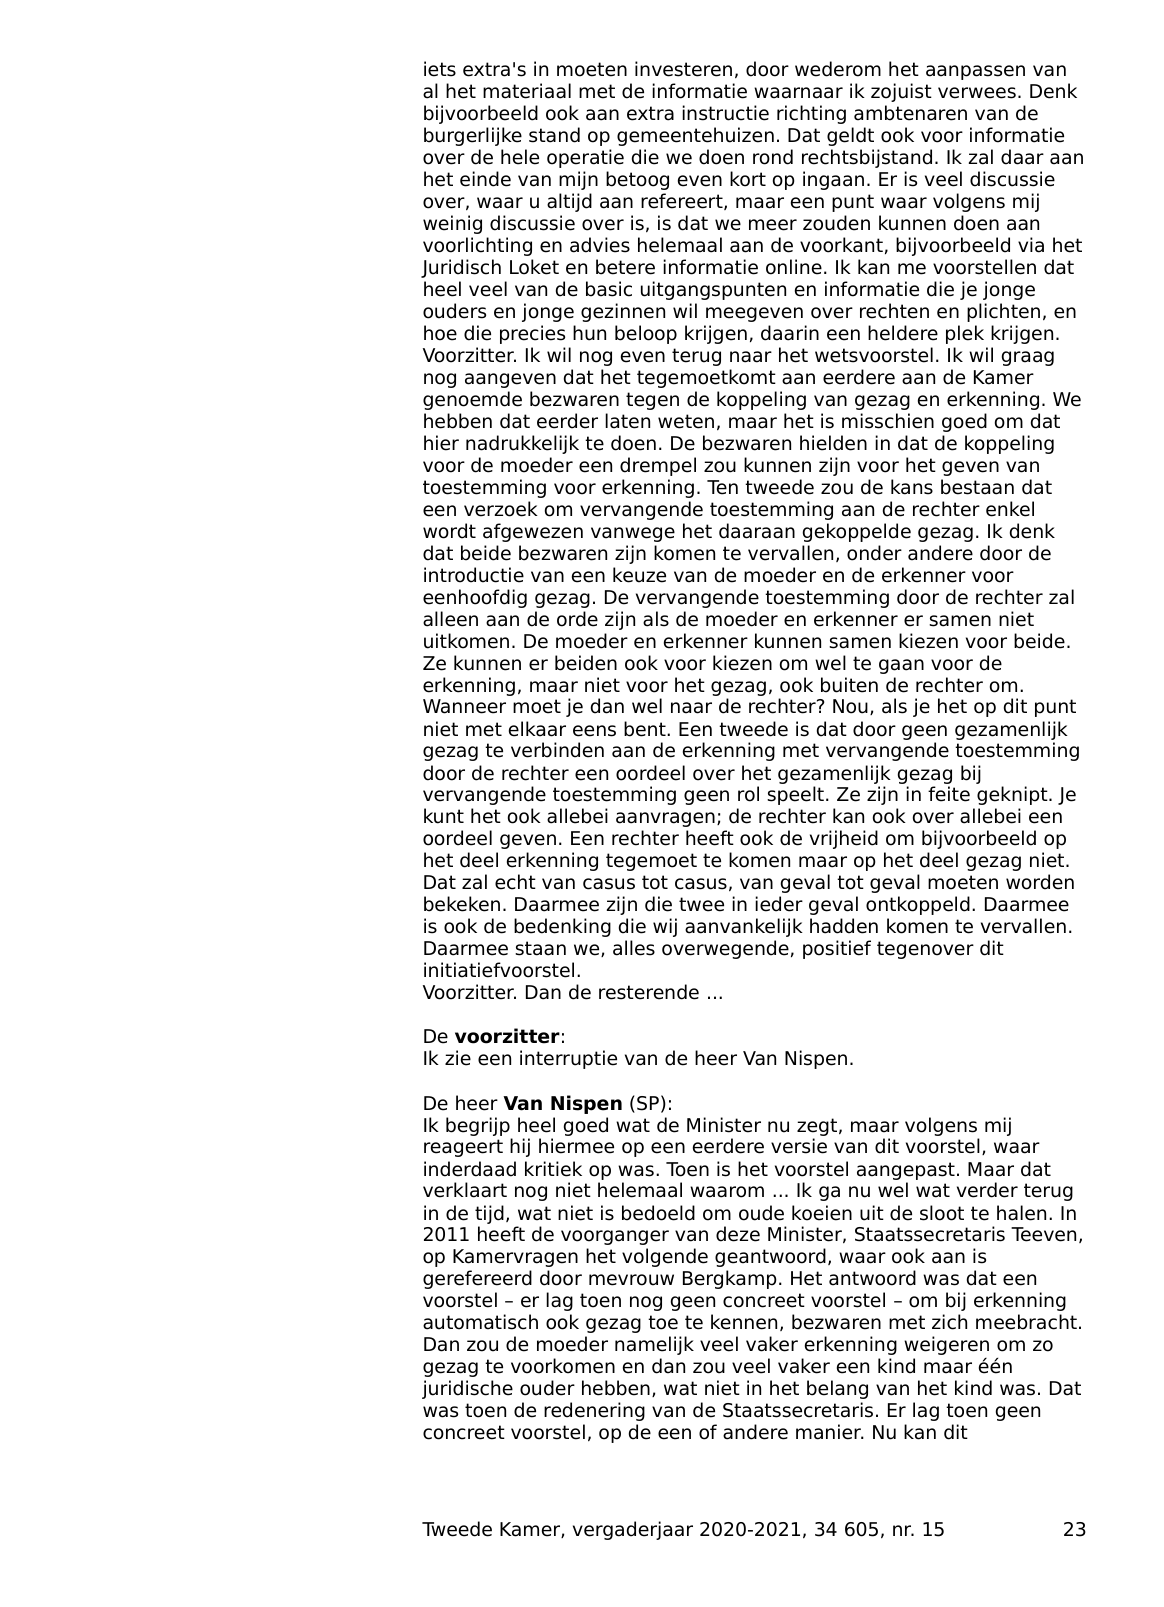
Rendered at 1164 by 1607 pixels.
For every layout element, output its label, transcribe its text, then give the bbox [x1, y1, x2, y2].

text Ik zie een interruptie van de heer Van Nispen. [422, 1048, 1087, 1070]
text De voorzitter: [422, 1026, 1087, 1048]
text De heer Van Nispen (SP): [422, 1092, 1087, 1114]
text Voorzitter. Dan de resterende ... [422, 982, 1087, 1004]
text iets extra's in moeten investeren, door wederom het aanpassen van al het materiaal met de informatie waarnaar ik zojuist verwees. Denk bijvoorbeeld ook aan extra instructie richting ambtenaren van de burgerlijke stand op gemeentehuizen. Dat geldt ook voor informatie over de hele operatie die we doen rond rechtsbijstand. Ik zal daar aan het einde van mijn betoog even kort op ingaan. Er is veel discussie over, waar u altijd aan refereert, maar een punt waar volgens mij weinig discussie over is, is dat we meer zouden kunnen doen aan voorlichting en advies helemaal aan de voorkant, bijvoorbeeld via het Juridisch Loket en betere informatie online. Ik kan me voorstellen dat heel veel van de basic uitgangspunten en informatie die je jonge ouders en jonge gezinnen wil meegeven over rechten en plichten, en hoe die precies hun beloop krijgen, daarin een heldere plek krijgen. [422, 59, 1087, 345]
text Ik begrijp heel goed wat de Minister nu zegt, maar volgens mij reageert hij hiermee op een eerdere versie van dit voorstel, waar inderdaad kritiek op was. Toen is het voorstel aangepast. Maar dat verklaart nog niet helemaal waarom ... Ik ga nu wel wat verder terug in de tijd, wat niet is bedoeld om oude koeien uit de sloot te halen. In 2011 heeft de voorganger van deze Minister, Staatssecretaris Teeven, op Kamervragen het volgende geantwoord, waar ook aan is gerefereerd door mevrouw Bergkamp. Het antwoord was dat een voorstel – er lag toen nog geen concreet voorstel – om bij erkenning automatisch ook gezag toe te kennen, bezwaren met zich meebracht. Dan zou de moeder namelijk veel vaker erkenning weigeren om zo gezag te voorkomen en dan zou veel vaker een kind maar één juridische ouder hebben, wat niet in het belang van het kind was. Dat was toen de redenering van de Staatssecretaris. Er lag toen geen concreet voorstel, op de een of andere manier. Nu kan dit [422, 1114, 1087, 1444]
text Voorzitter. Ik wil nog even terug naar het wetsvoorstel. Ik wil graag nog aangeven dat het tegemoetkomt aan eerdere aan de Kamer genoemde bezwaren tegen de koppeling van gezag en erkenning. We hebben dat eerder laten weten, maar het is misschien goed om dat hier nadrukkelijk te doen. De bezwaren hielden in dat de koppeling voor de moeder een drempel zou kunnen zijn voor het geven van toestemming voor erkenning. Ten tweede zou de kans bestaan dat een verzoek om vervangende toestemming aan de rechter enkel wordt afgewezen vanwege het daaraan gekoppelde gezag. Ik denk dat beide bezwaren zijn komen te vervallen, onder andere door de introductie van een keuze van de moeder en de erkenner voor eenhoofdig gezag. De vervangende toestemming door de rechter zal alleen aan de orde zijn als de moeder en erkenner er samen niet uitkomen. De moeder en erkenner kunnen samen kiezen voor beide. Ze kunnen er beiden ook voor kiezen om wel te gaan voor de erkenning, maar niet voor het gezag, ook buiten de rechter om. Wanneer moet je dan wel naar de rechter? Nou, als je het op dit punt niet met elkaar eens bent. Een tweede is dat door geen gezamenlijk gezag te verbinden aan de erkenning met vervangende toestemming door de rechter een oordeel over het gezamenlijk gezag bij vervangende toestemming geen rol speelt. Ze zijn in feite geknipt. Je kunt het ook allebei aanvragen; de rechter kan ook over allebei een oordeel geven. Een rechter heeft ook de vrijheid om bijvoorbeeld op het deel erkenning tegemoet te komen maar op het deel gezag niet. Dat zal echt van casus tot casus, van geval tot geval moeten worden bekeken. Daarmee zijn die twee in ieder geval ontkoppeld. Daarmee is ook de bedenking die wij aanvankelijk hadden komen te vervallen. Daarmee staan we, alles overwegende, positief tegenover dit initiatiefvoorstel. [422, 345, 1087, 982]
